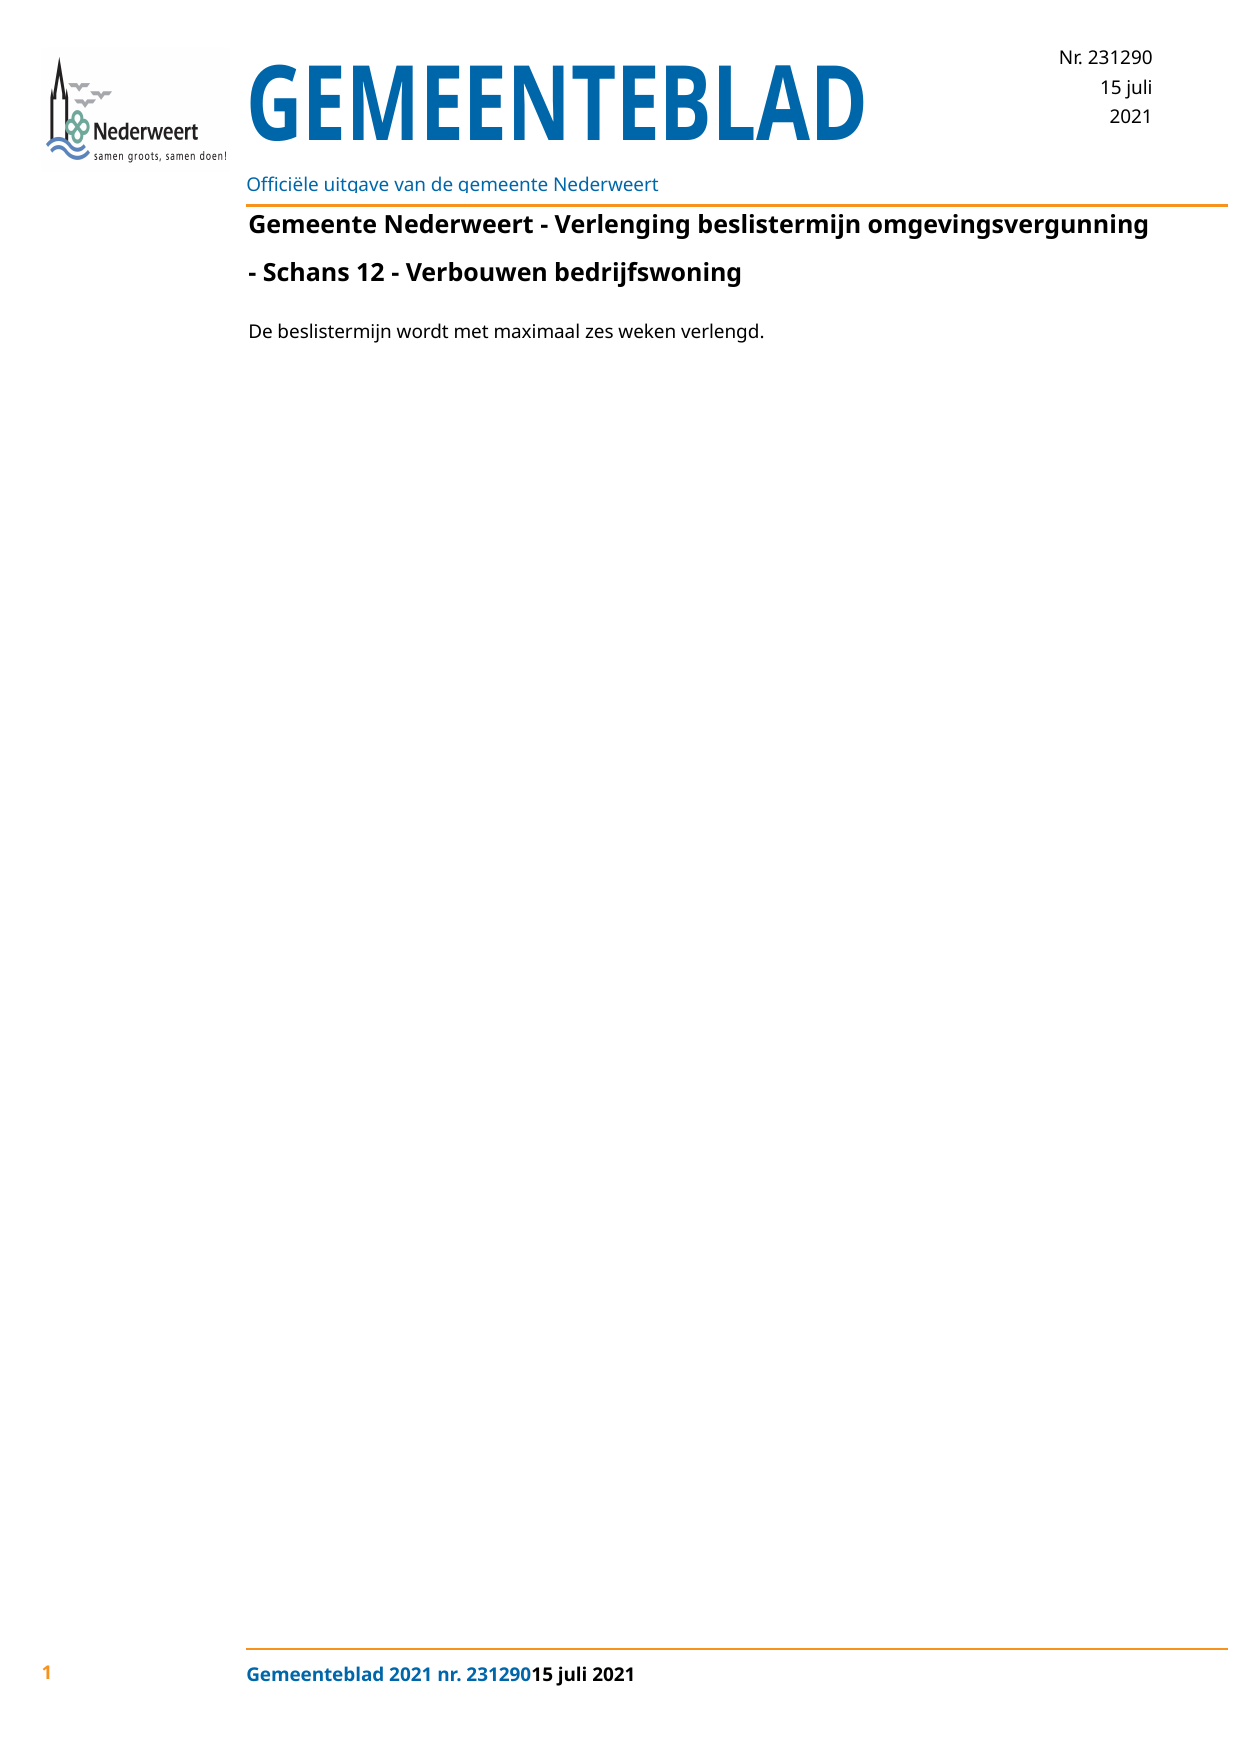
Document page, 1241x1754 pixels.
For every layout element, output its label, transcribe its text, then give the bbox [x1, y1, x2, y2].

picture [41, 47, 231, 172]
text De beslistermijn wordt met maximaal zes weken verlengd. [248, 318, 1152, 344]
text Gemeente Nederweert - Verlenging beslistermijn omgevingsvergunning - Schans 12 - Verbouwen bedrijfswoning [248, 207, 1152, 288]
